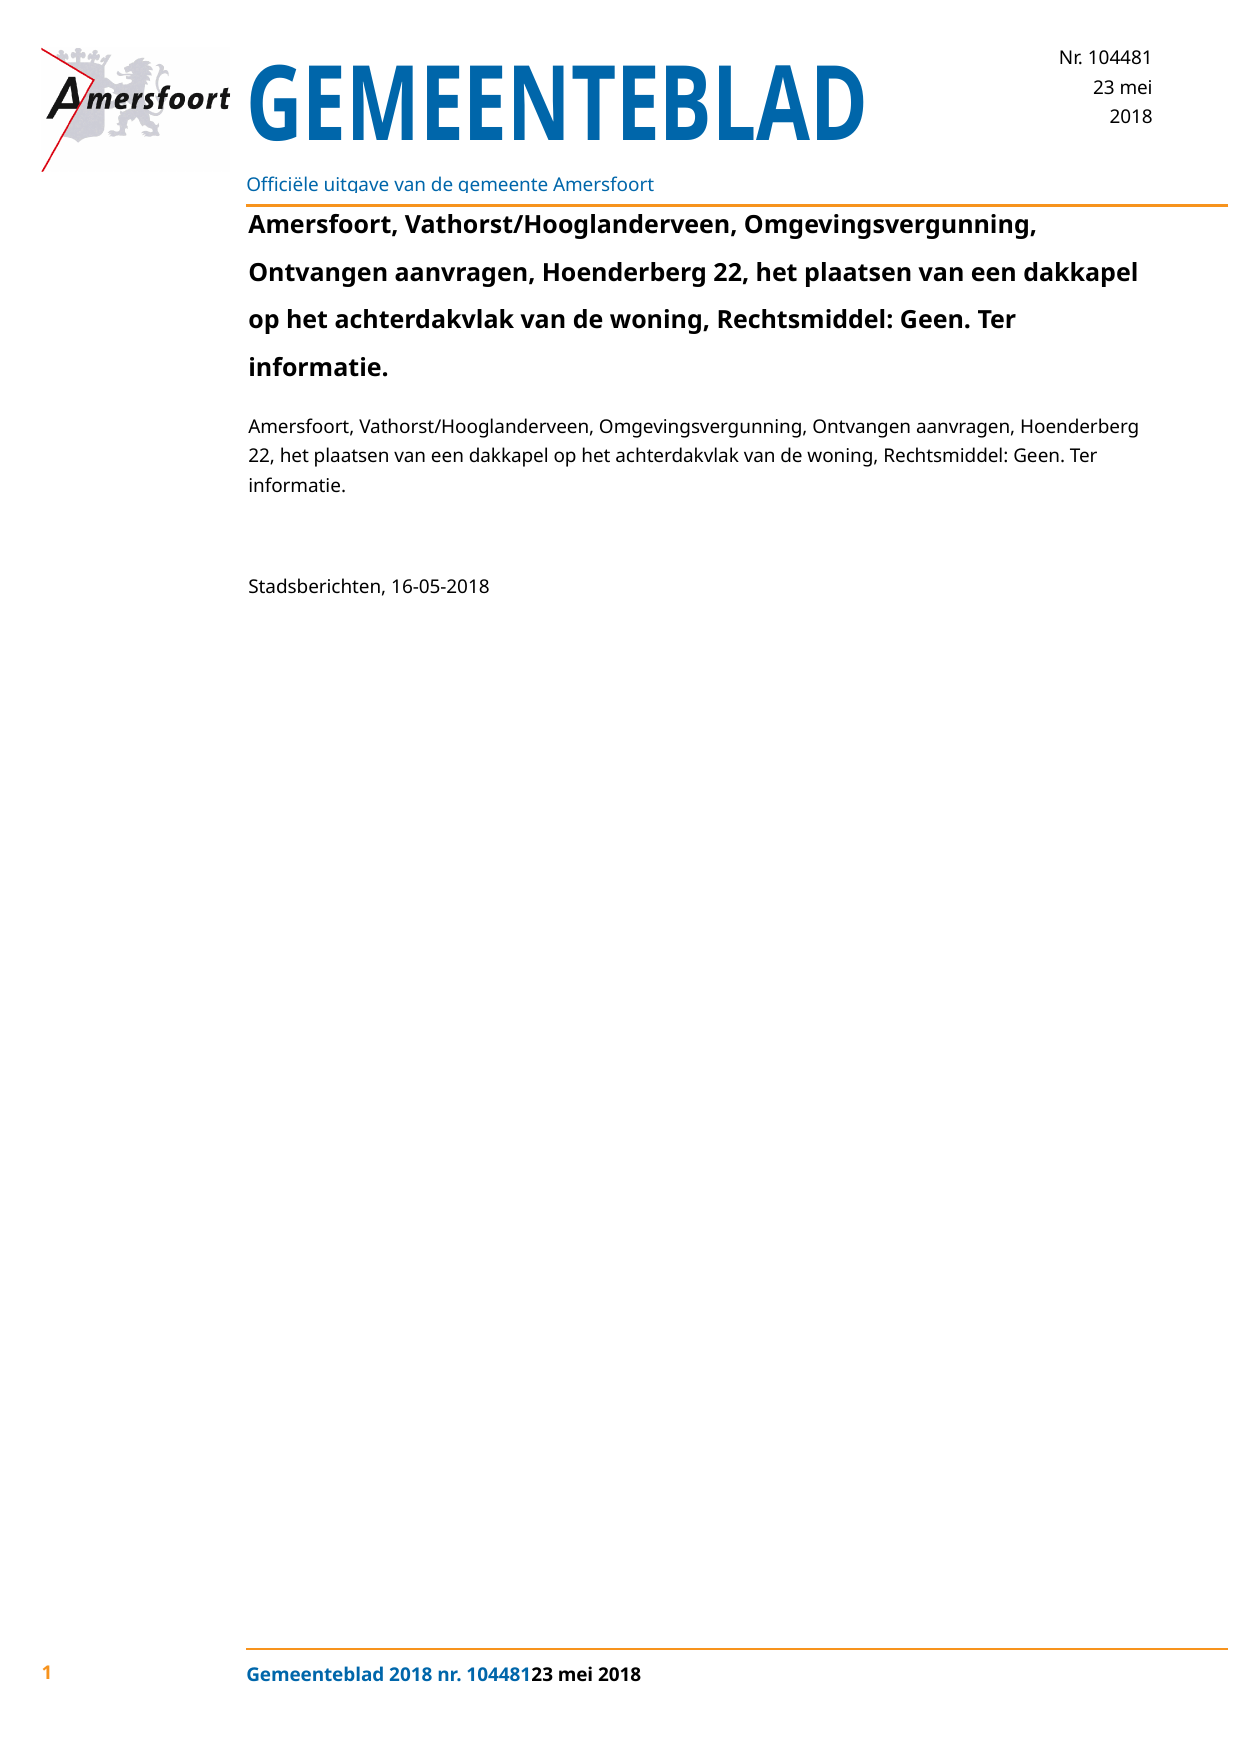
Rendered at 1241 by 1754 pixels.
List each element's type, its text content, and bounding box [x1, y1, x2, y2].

text Stadsberichten, 16-05-2018 [248, 573, 1152, 599]
text Amersfoort, Vathorst/Hooglanderveen, Omgevingsvergunning, Ontvangen aanvragen, Hoenderberg 22, het plaatsen van een dakkapel op het achterdakvlak van de woning, Rechtsmiddel: Geen. Ter informatie. [248, 413, 1152, 498]
picture [41, 47, 231, 172]
text Amersfoort, Vathorst/Hooglanderveen, Omgevingsvergunning, Ontvangen aanvragen, Hoenderberg 22, het plaatsen van een dakkapel op het achterdakvlak van de woning, Rechtsmiddel: Geen. Ter informatie. [248, 207, 1152, 384]
